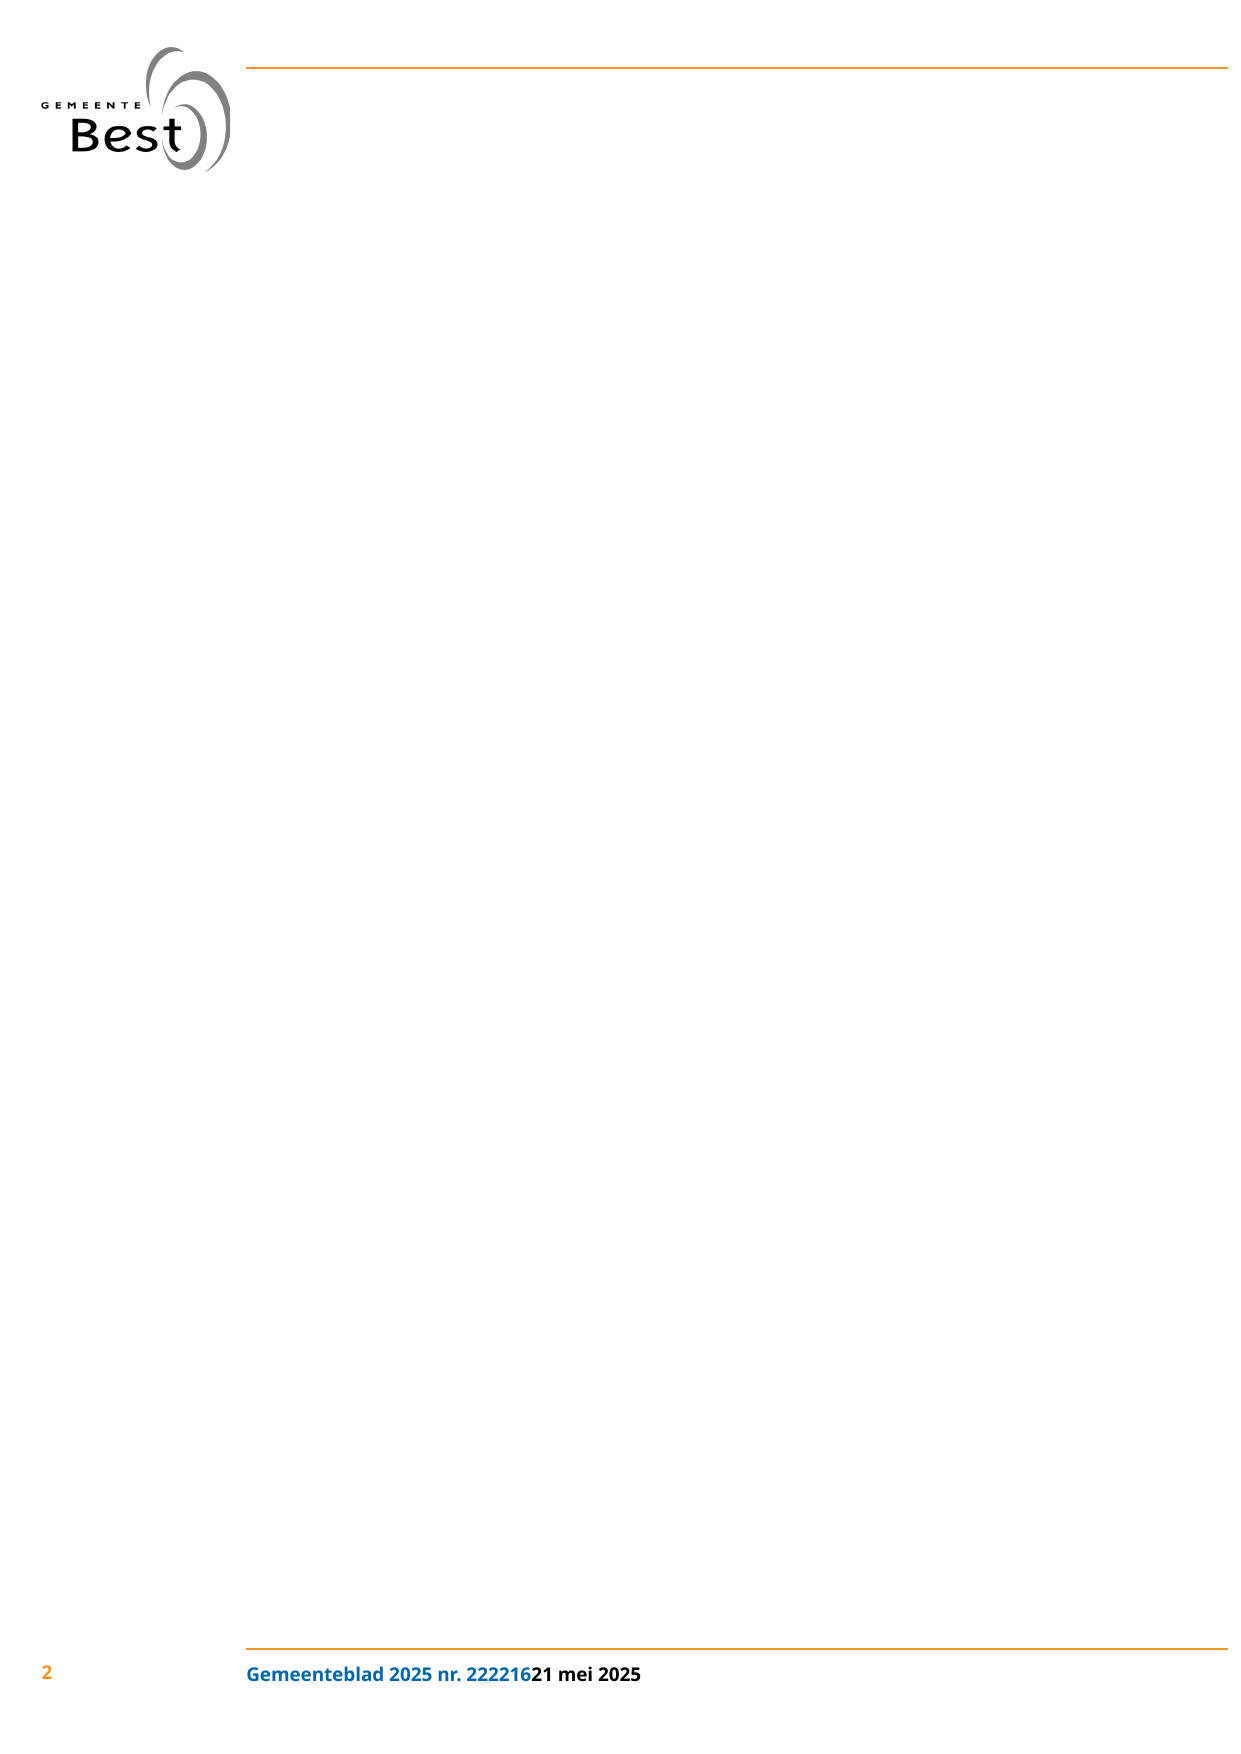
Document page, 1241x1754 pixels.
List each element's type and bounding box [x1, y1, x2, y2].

picture [41, 47, 231, 172]
